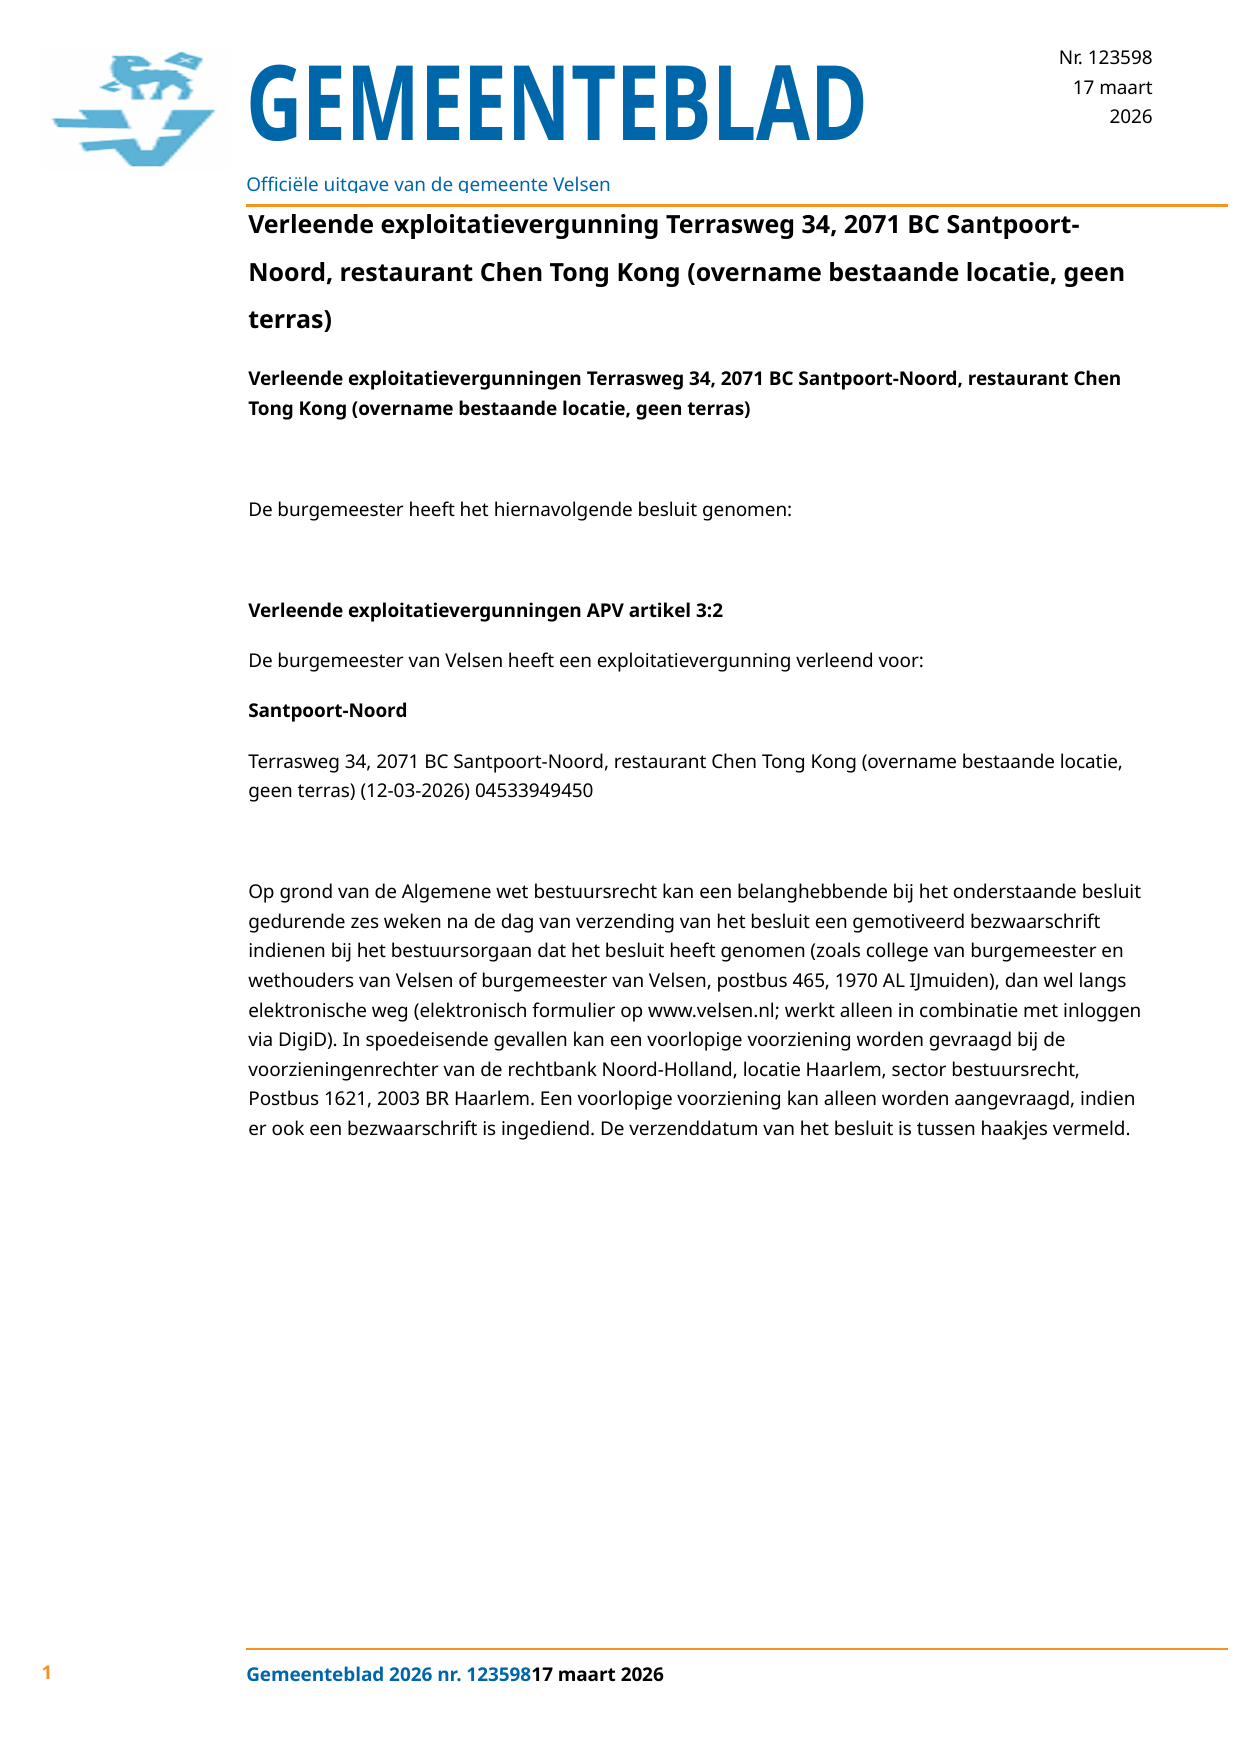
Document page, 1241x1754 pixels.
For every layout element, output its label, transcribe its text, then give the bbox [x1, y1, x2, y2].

text Terrasweg 34, 2071 BC Santpoort-Noord, restaurant Chen Tong Kong (overname bestaande locatie, geen terras) (12-03-2026) 04533949450 [248, 748, 1152, 803]
text Op grond van de Algemene wet bestuursrecht kan een belanghebbende bij het onderstaande besluit gedurende zes weken na de dag van verzending van het besluit een gemotiveerd bezwaarschrift indienen bij het bestuursorgaan dat het besluit heeft genomen (zoals college van burgemeester en wethouders van Velsen of burgemeester van Velsen, postbus 465, 1970 AL IJmuiden), dan wel langs elektronische weg (elektronisch formulier op www.velsen.nl; werkt alleen in combinatie met inloggen via DigiD). In spoedeisende gevallen kan een voorlopige voorziening worden gevraagd bij de voorzieningenrechter van de rechtbank Noord-Holland, locatie Haarlem, sector bestuursrecht, Postbus 1621, 2003 BR Haarlem. Een voorlopige voorziening kan alleen worden aangevraagd, indien er ook een bezwaarschrift is ingediend. De verzenddatum van het besluit is tussen haakjes vermeld. [248, 878, 1152, 1141]
text Verleende exploitatievergunningen Terrasweg 34, 2071 BC Santpoort-Noord, restaurant Chen Tong Kong (overname bestaande locatie, geen terras) [248, 366, 1152, 421]
text Santpoort-Noord [248, 698, 1152, 723]
text De burgemeester van Velsen heeft een exploitatievergunning verleend voor: [248, 647, 1152, 673]
text De burgemeester heeft het hiernavolgende besluit genomen: [248, 496, 1152, 522]
picture [41, 47, 231, 172]
text Verleende exploitatievergunning Terrasweg 34, 2071 BC Santpoort-Noord, restaurant Chen Tong Kong (overname bestaande locatie, geen terras) [248, 207, 1152, 336]
text Verleende exploitatievergunningen APV artikel 3:2 [248, 597, 1152, 622]
